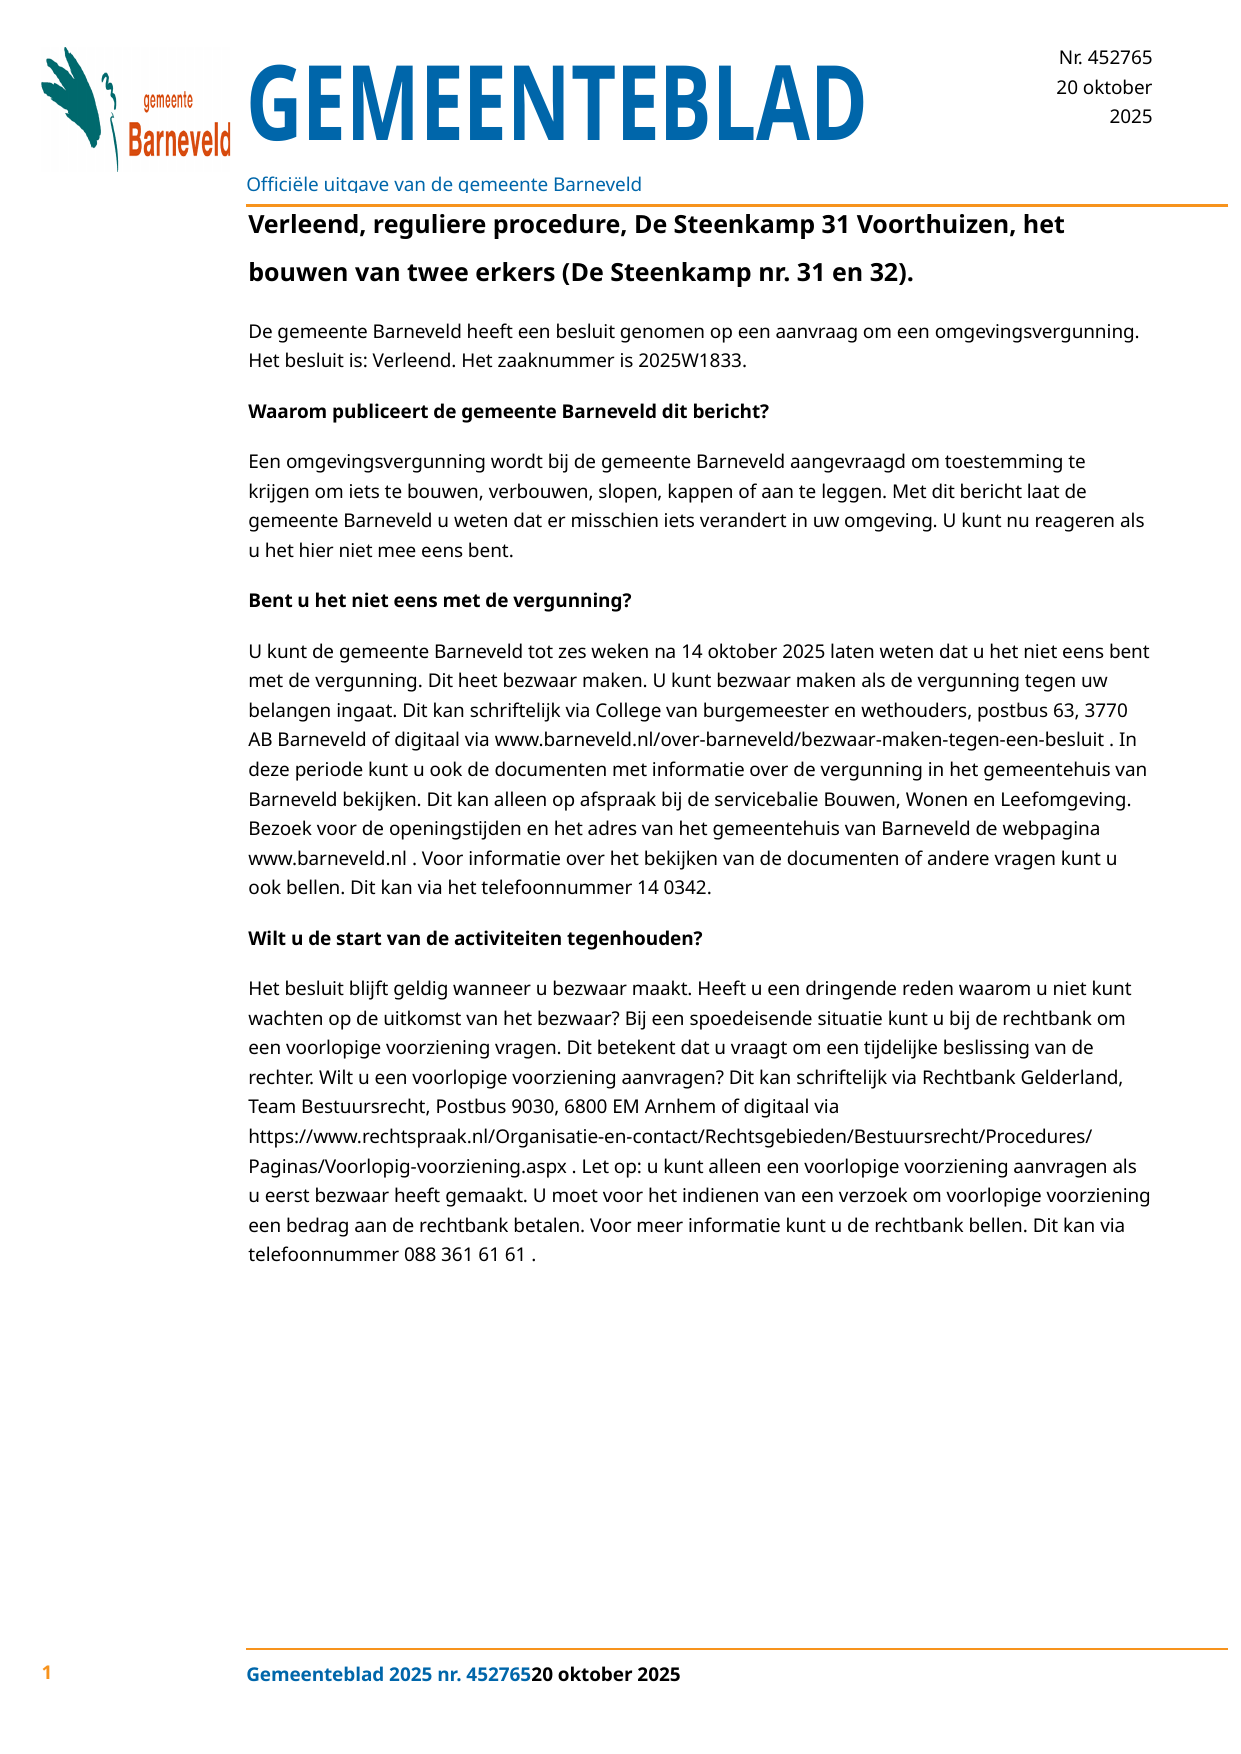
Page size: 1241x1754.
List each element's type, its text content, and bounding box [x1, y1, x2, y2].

text Het besluit blijft geldig wanneer u bezwaar maakt. Heeft u een dringende reden waarom u niet kunt wachten op de uitkomst van het bezwaar? Bij een spoedeisende situatie kunt u bij de rechtbank om een voorlopige voorziening vragen. Dit betekent dat u vraagt om een tijdelijke beslissing van de rechter. Wilt u een voorlopige voorziening aanvragen? Dit kan schriftelijk via Rechtbank Gelderland, Team Bestuursrecht, Postbus 9030, 6800 EM Arnhem of digitaal via https://www.rechtspraak.nl/Organisatie-en-contact/Rechtsgebieden/Bestuursrecht/Procedures/Paginas/Voorlopig-voorziening.aspx . Let op: u kunt alleen een voorlopige voorziening aanvragen als u eerst bezwaar heeft gemaakt. U moet voor het indienen van een verzoek om voorlopige voorziening een bedrag aan de rechtbank betalen. Voor meer informatie kunt u de rechtbank bellen. Dit kan via telefoonnummer 088 361 61 61 . [248, 975, 1152, 1267]
text Bent u het niet eens met de vergunning? [248, 587, 1152, 613]
text U kunt de gemeente Barneveld tot zes weken na 14 oktober 2025 laten weten dat u het niet eens bent met de vergunning. Dit heet bezwaar maken. U kunt bezwaar maken als de vergunning tegen uw belangen ingaat. Dit kan schriftelijk via College van burgemeester en wethouders, postbus 63, 3770 AB Barneveld of digitaal via www.barneveld.nl/over-barneveld/bezwaar-maken-tegen-een-besluit . In deze periode kunt u ook de documenten met informatie over de vergunning in het gemeentehuis van Barneveld bekijken. Dit kan alleen op afspraak bij de servicebalie Bouwen, Wonen en Leefomgeving. Bezoek voor de openingstijden en het adres van het gemeentehuis van Barneveld de webpagina www.barneveld.nl . Voor informatie over het bekijken van de documenten of andere vragen kunt u ook bellen. Dit kan via het telefoonnummer 14 0342. [248, 638, 1152, 900]
text Verleend, reguliere procedure, De Steenkamp 31 Voorthuizen, het bouwen van twee erkers (De Steenkamp nr. 31 en 32). [248, 207, 1152, 288]
text Wilt u de start van de activiteiten tegenhouden? [248, 925, 1152, 951]
text Waarom publiceert de gemeente Barneveld dit bericht? [248, 398, 1152, 424]
picture [41, 47, 231, 172]
text De gemeente Barneveld heeft een besluit genomen op een aanvraag om een omgevingsvergunning. Het besluit is: Verleend. Het zaaknummer is 2025W1833. [248, 318, 1152, 373]
text Een omgevingsvergunning wordt bij de gemeente Barneveld aangevraagd om toestemming te krijgen om iets te bouwen, verbouwen, slopen, kappen of aan te leggen. Met dit bericht laat de gemeente Barneveld u weten dat er misschien iets verandert in uw omgeving. U kunt nu reageren als u het hier niet mee eens bent. [248, 448, 1152, 563]
